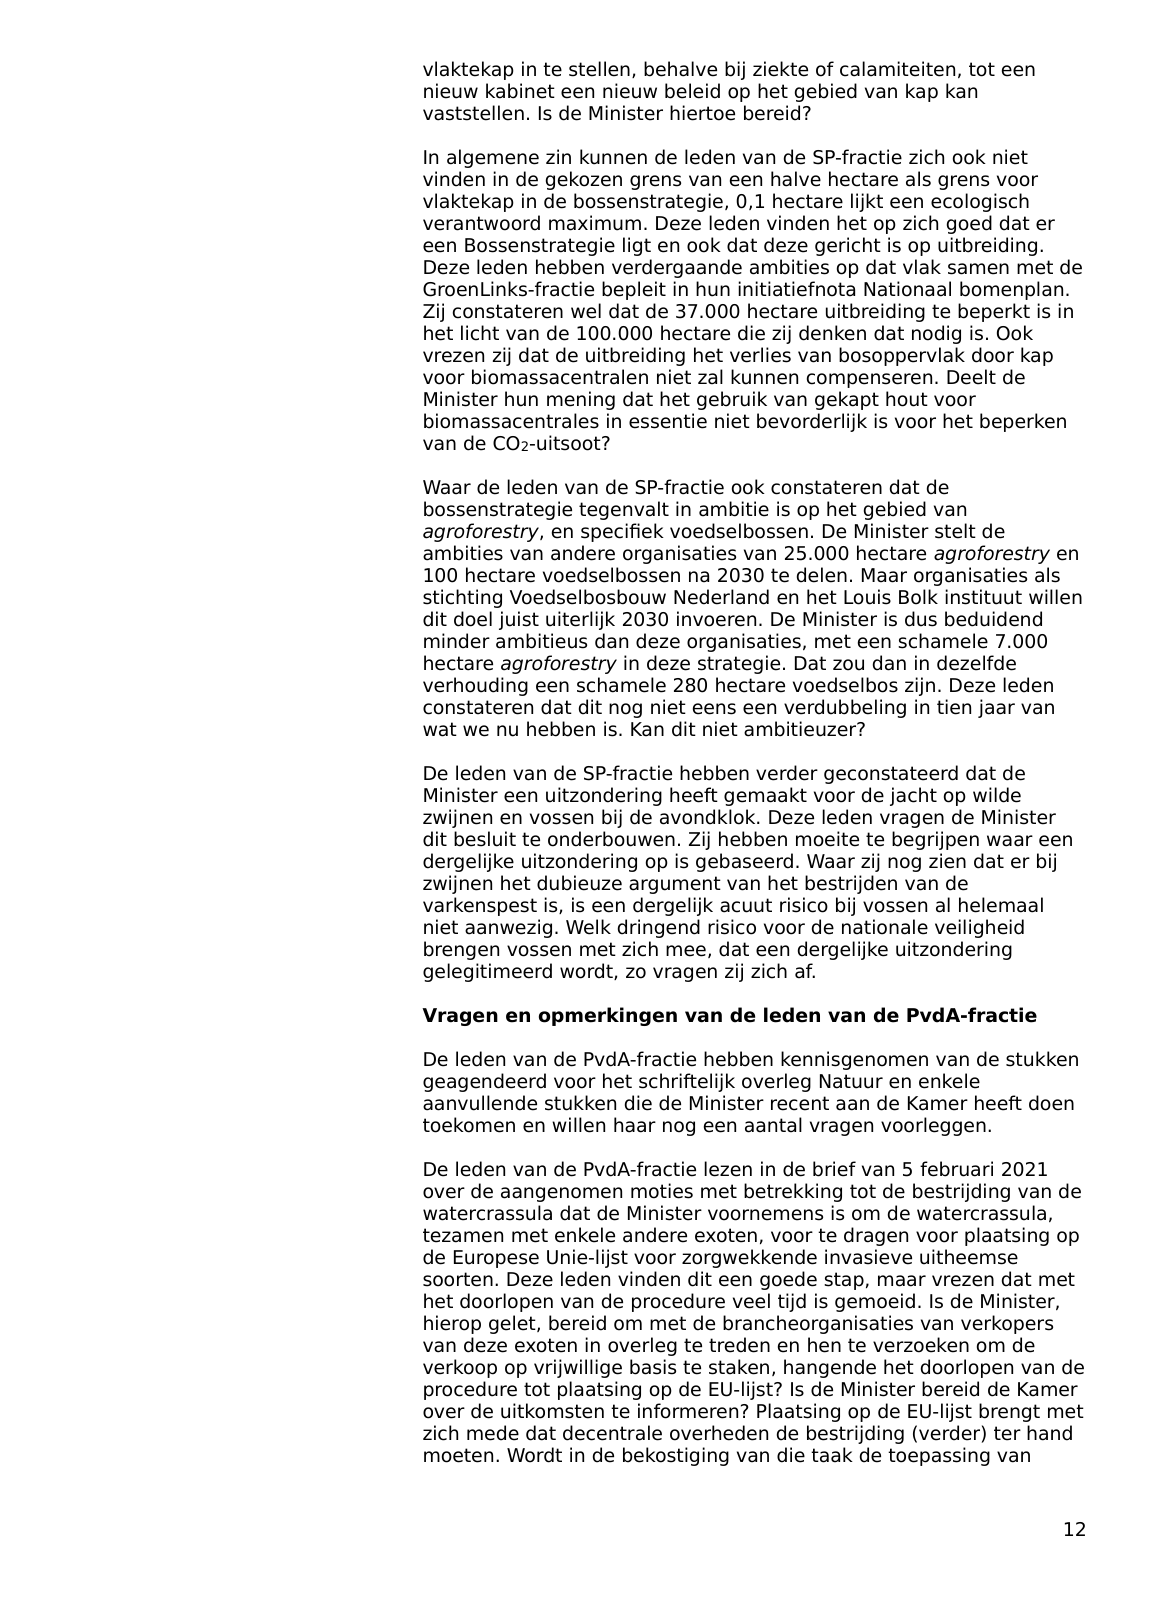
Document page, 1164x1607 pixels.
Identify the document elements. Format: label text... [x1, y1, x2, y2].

text In algemene zin kunnen de leden van de SP-fractie zich ook niet vinden in de gekozen grens van een halve hectare als grens voor vlaktekap in de bossenstrategie, 0,1 hectare lijkt een ecologisch verantwoord maximum. Deze leden vinden het op zich goed dat er een Bossenstrategie ligt en ook dat deze gericht is op uitbreiding. Deze leden hebben verdergaande ambities op dat vlak samen met de GroenLinks-fractie bepleit in hun initiatiefnota Nationaal bomenplan. Zij constateren wel dat de 37.000 hectare uitbreiding te beperkt is in het licht van de 100.000 hectare die zij denken dat nodig is. Ook vrezen zij dat de uitbreiding het verlies van bosoppervlak door kap voor biomassacentralen niet zal kunnen compenseren. Deelt de Minister hun mening dat het gebruik van gekapt hout voor biomassacentrales in essentie niet bevorderlijk is voor het beperken van de CO2-uitsoot? [422, 147, 1087, 455]
text Waar de leden van de SP-fractie ook constateren dat de bossenstrategie tegenvalt in ambitie is op het gebied van agroforestry, en specifiek voedselbossen. De Minister stelt de ambities van andere organisaties van 25.000 hectare agroforestry en 100 hectare voedselbossen na 2030 te delen. Maar organisaties als stichting Voedselbosbouw Nederland en het Louis Bolk instituut willen dit doel juist uiterlijk 2030 invoeren. De Minister is dus beduidend minder ambitieus dan deze organisaties, met een schamele 7.000 hectare agroforestry in deze strategie. Dat zou dan in dezelfde verhouding een schamele 280 hectare voedselbos zijn. Deze leden constateren dat dit nog niet eens een verdubbeling in tien jaar van wat we nu hebben is. Kan dit niet ambitieuzer? [422, 477, 1087, 741]
text De leden van de PvdA-fractie hebben kennisgenomen van de stukken geagendeerd voor het schriftelijk overleg Natuur en enkele aanvullende stukken die de Minister recent aan de Kamer heeft doen toekomen en willen haar nog een aantal vragen voorleggen. [422, 1049, 1087, 1137]
text vlaktekap in te stellen, behalve bij ziekte of calamiteiten, tot een nieuw kabinet een nieuw beleid op het gebied van kap kan vaststellen. Is de Minister hiertoe bereid? [422, 59, 1087, 125]
text De leden van de PvdA-fractie lezen in de brief van 5 februari 2021 over de aangenomen moties met betrekking tot de bestrijding van de watercrassula dat de Minister voornemens is om de watercrassula, tezamen met enkele andere exoten, voor te dragen voor plaatsing op de Europese Unie-lijst voor zorgwekkende invasieve uitheemse soorten. Deze leden vinden dit een goede stap, maar vrezen dat met het doorlopen van de procedure veel tijd is gemoeid. Is de Minister, hierop gelet, bereid om met de brancheorganisaties van verkopers van deze exoten in overleg te treden en hen te verzoeken om de verkoop op vrijwillige basis te staken, hangende het doorlopen van de procedure tot plaatsing op de EU-lijst? Is de Minister bereid de Kamer over de uitkomsten te informeren? Plaatsing op de EU-lijst brengt met zich mede dat decentrale overheden de bestrijding (verder) ter hand moeten. Wordt in de bekostiging van die taak de toepassing van [422, 1159, 1087, 1467]
text De leden van de SP-fractie hebben verder geconstateerd dat de Minister een uitzondering heeft gemaakt voor de jacht op wilde zwijnen en vossen bij de avondklok. Deze leden vragen de Minister dit besluit te onderbouwen. Zij hebben moeite te begrijpen waar een dergelijke uitzondering op is gebaseerd. Waar zij nog zien dat er bij zwijnen het dubieuze argument van het bestrijden van de varkenspest is, is een dergelijk acuut risico bij vossen al helemaal niet aanwezig. Welk dringend risico voor de nationale veiligheid brengen vossen met zich mee, dat een dergelijke uitzondering gelegitimeerd wordt, zo vragen zij zich af. [422, 763, 1087, 983]
subtitle Vragen en opmerkingen van de leden van de PvdA-fractie [422, 1005, 1087, 1027]
